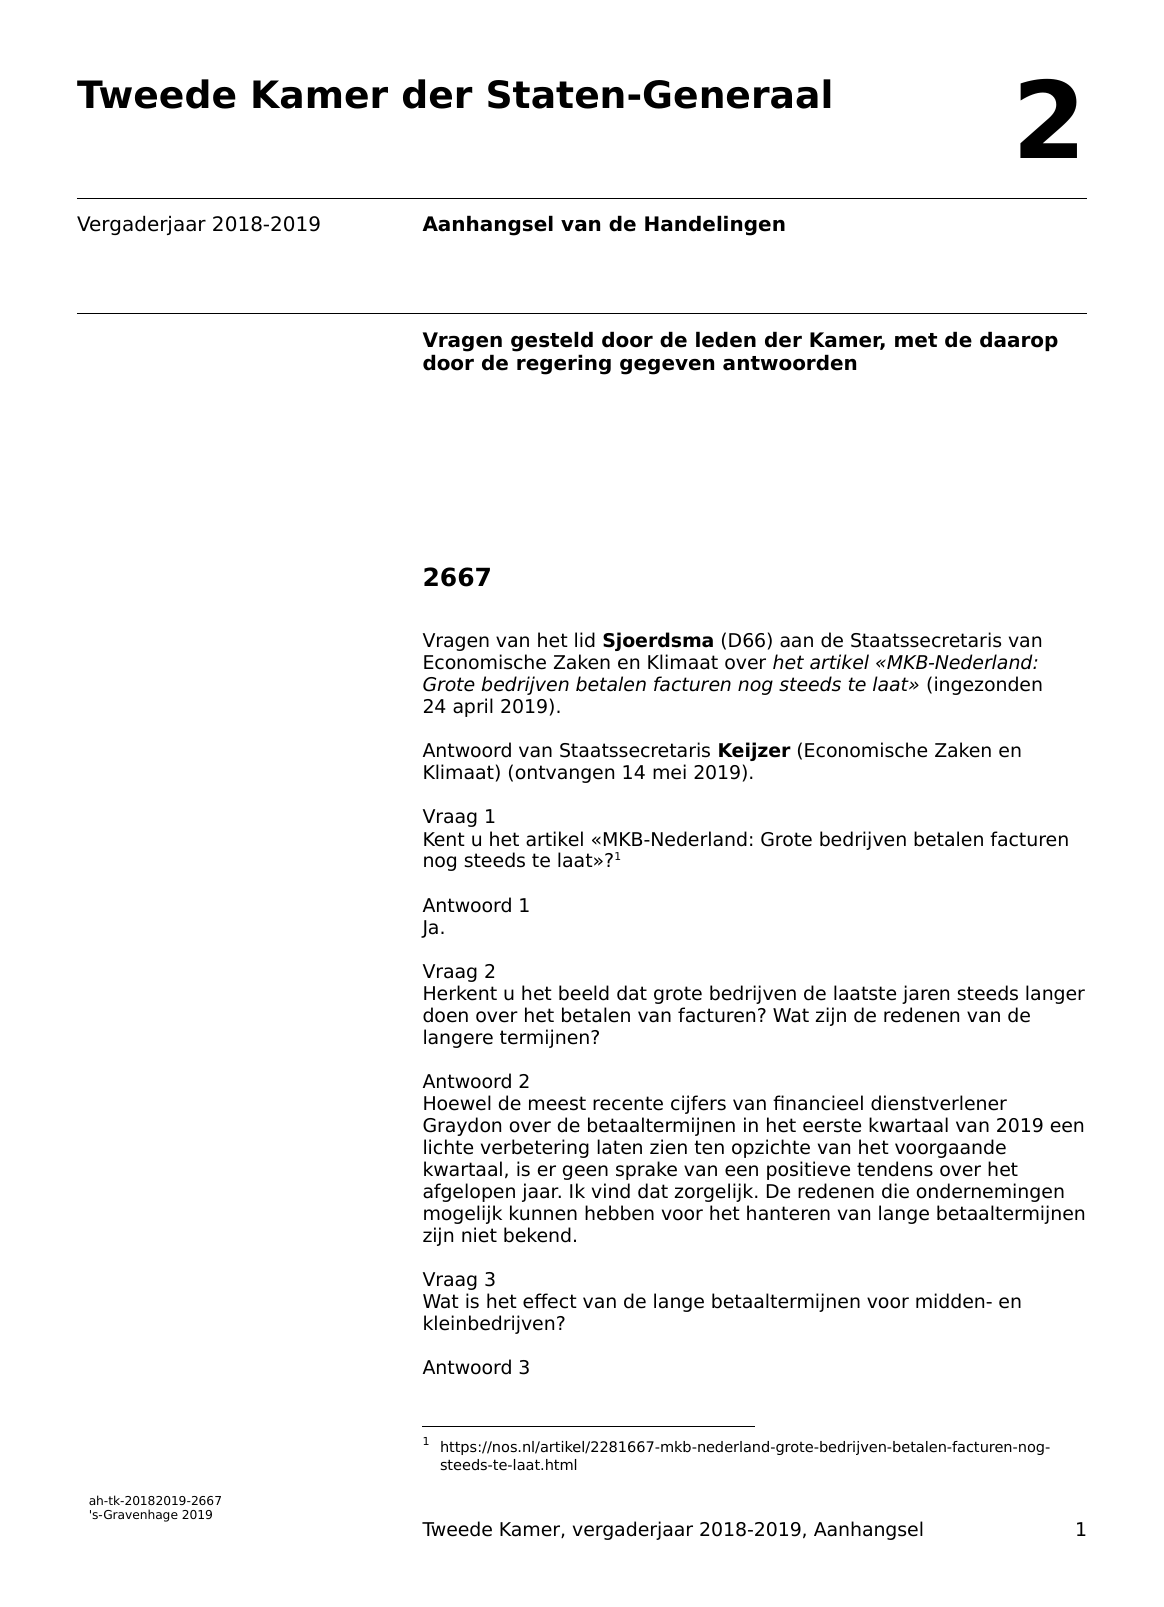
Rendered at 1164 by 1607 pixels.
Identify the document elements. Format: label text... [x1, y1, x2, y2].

text Antwoord 2 [422, 1071, 1087, 1093]
text Antwoord van Staatssecretaris Keijzer (Economische Zaken en Klimaat) (ontvangen 14 mei 2019). [422, 740, 1087, 784]
table_header Tweede Kamer der Staten-Generaal [77, 59, 886, 198]
text Antwoord 1 [422, 894, 1087, 917]
text Vraag 3 [422, 1269, 1087, 1291]
table_cell [77, 314, 422, 375]
text Herkent u het beeld dat grote bedrijven de laatste jaren steeds langer doen over het betalen van facturen? Wat zijn de redenen van de langere termijnen? [422, 983, 1087, 1049]
text Ja. [422, 917, 1087, 938]
text Kent u het artikel «MKB-Nederland: Grote bedrijven betalen facturen nog steeds te laat»? [422, 828, 1087, 872]
text Vraag 2 [422, 961, 1087, 983]
text Vraag 1 [422, 806, 1087, 828]
text ah-tk-20182019-2667 [88, 1494, 323, 1508]
text Wat is het effect van de lange betaaltermijnen voor midden- en kleinbedrijven? [422, 1291, 1087, 1335]
table_cell Vragen gesteld door de leden der Kamer, met de daarop door de regering gegeven antwoorden [422, 314, 1087, 375]
text 's-Gravenhage 2019 [88, 1508, 323, 1522]
text 2667 [422, 563, 1087, 592]
text https://nos.nl/artikel/2281667-mkb-nederland-grote-bedrijven-betalen-facturen-nog-steeds-te-laat.html [422, 1435, 1087, 1474]
table_cell Vergaderjaar 2018-2019 [77, 199, 422, 313]
text Vragen van het lid Sjoerdsma (D66) aan de Staatssecretaris van Economische Zaken en Klimaat over het artikel «MKB-Nederland: Grote bedrijven betalen facturen nog steeds te laat» (ingezonden 24 april 2019). [422, 630, 1087, 718]
table_cell Aanhangsel van de Handelingen [422, 199, 1087, 313]
table_header 2 [886, 59, 1087, 198]
text Antwoord 3 [422, 1357, 1087, 1379]
text Hoewel de meest recente cijfers van financieel dienstverlener Graydon over de betaaltermijnen in het eerste kwartaal van 2019 een lichte verbetering laten zien ten opzichte van het voorgaande kwartaal, is er geen sprake van een positieve tendens over het afgelopen jaar. Ik vind dat zorgelijk. De redenen die ondernemingen mogelijk kunnen hebben voor het hanteren van lange betaaltermijnen zijn niet bekend. [422, 1093, 1087, 1247]
